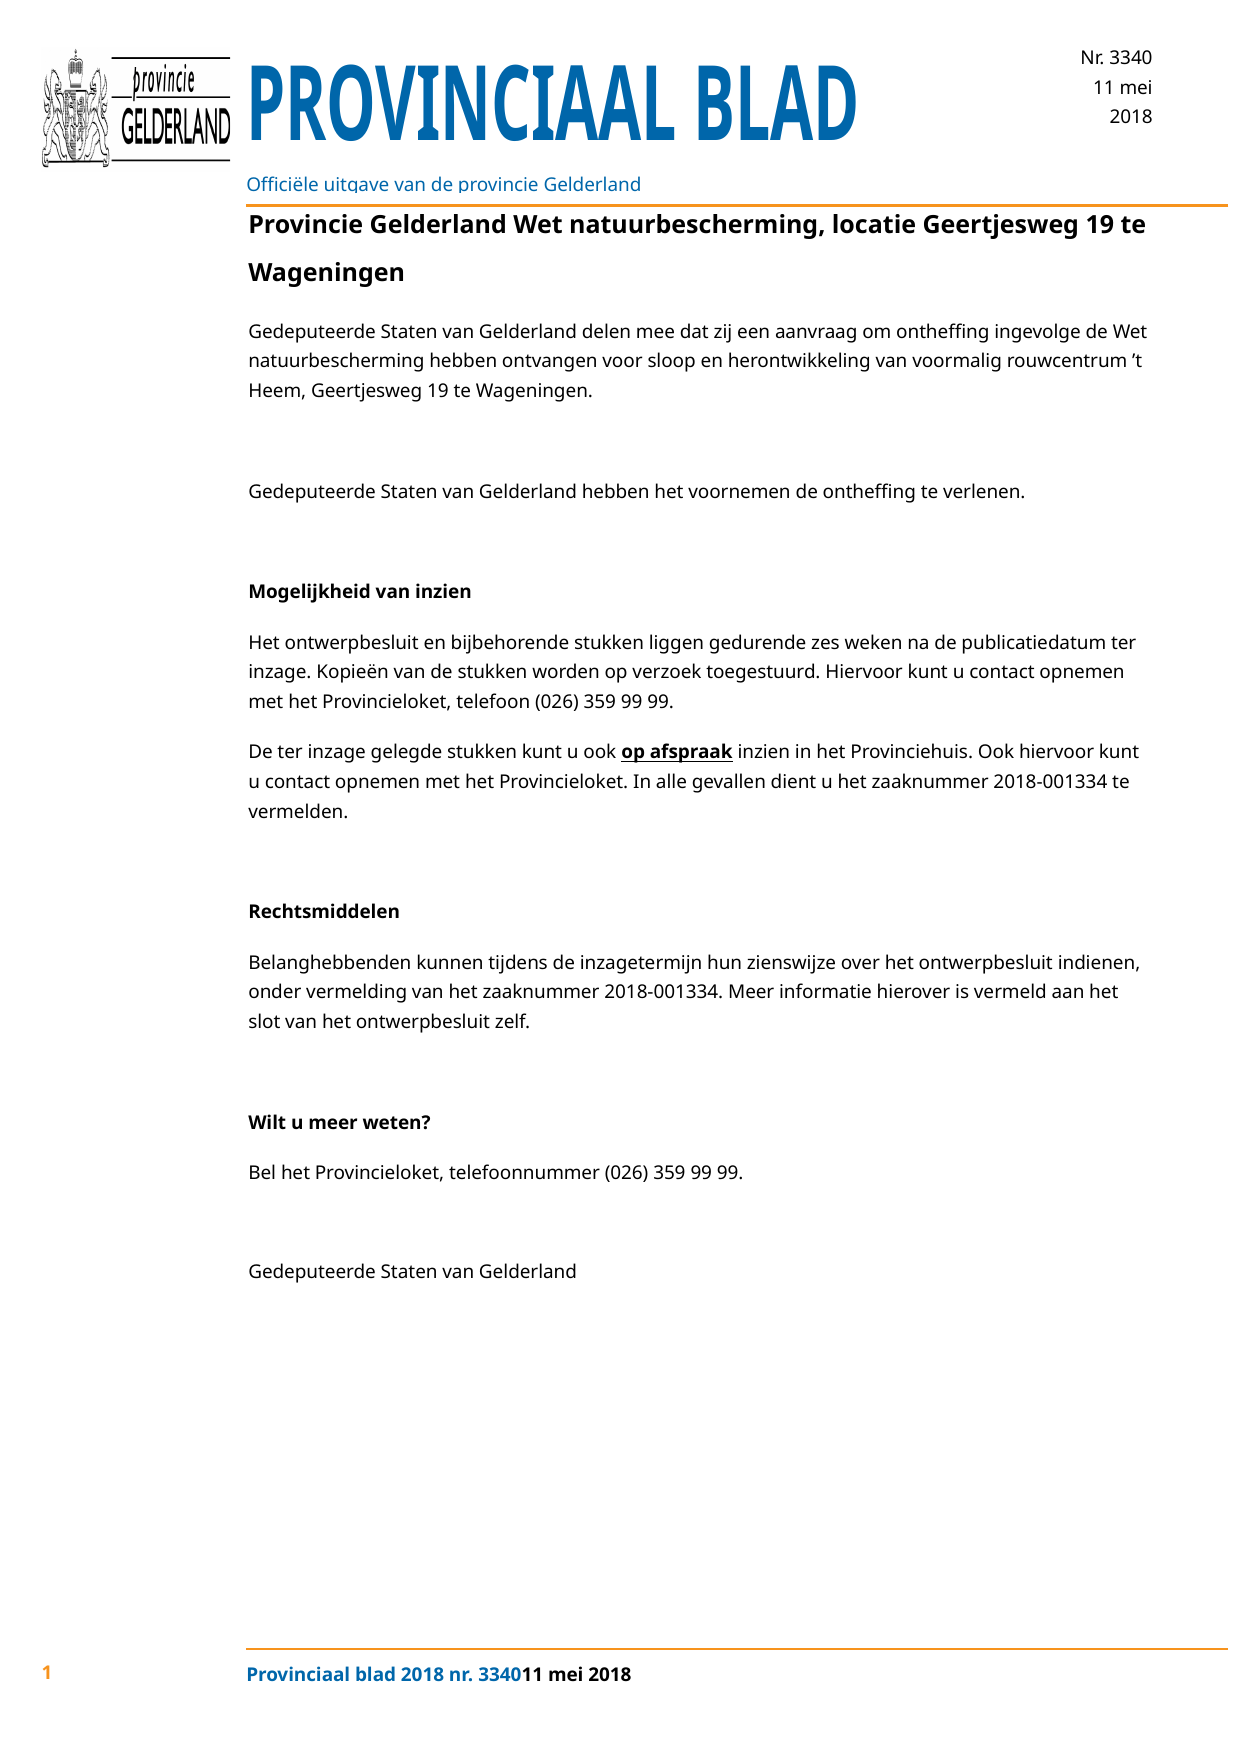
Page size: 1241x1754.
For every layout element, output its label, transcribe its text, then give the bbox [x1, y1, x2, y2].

picture [41, 47, 231, 172]
text Gedeputeerde Staten van Gelderland delen mee dat zij een aanvraag om ontheffing ingevolge de Wet natuurbescherming hebben ontvangen voor sloop en herontwikkeling van voormalig rouwcentrum ’t Heem, Geertjesweg 19 te Wageningen. [248, 318, 1152, 403]
text Mogelijkheid van inzien [248, 579, 1152, 604]
text Belanghebbenden kunnen tijdens de inzagetermijn hun zienswijze over het ontwerpbesluit indienen, onder vermelding van het zaaknummer 2018-001334. Meer informatie hierover is vermeld aan het slot van het ontwerpbesluit zelf. [248, 949, 1152, 1034]
text Gedeputeerde Staten van Gelderland hebben het voornemen de ontheffing te verlenen. [248, 478, 1152, 504]
text Rechtsmiddelen [248, 899, 1152, 924]
text Het ontwerpbesluit en bijbehorende stukken liggen gedurende zes weken na de publicatiedatum ter inzage. Kopieën van de stukken worden op verzoek toegestuurd. Hiervoor kunt u contact opnemen met het Provincieloket, telefoon (026) 359 99 99. [248, 629, 1152, 714]
text Provincie Gelderland Wet natuurbescherming, locatie Geertjesweg 19 te Wageningen [248, 207, 1152, 288]
text Wilt u meer weten? [248, 1109, 1152, 1135]
text Bel het Provincieloket, telefoonnummer (026) 359 99 99. [248, 1159, 1152, 1185]
text De ter inzage gelegde stukken kunt u ook op afspraak inzien in het Provinciehuis. Ook hiervoor kunt u contact opnemen met het Provincieloket. In alle gevallen dient u het zaaknummer 2018-001334 te vermelden. [248, 739, 1152, 824]
text Gedeputeerde Staten van Gelderland [248, 1258, 1152, 1283]
